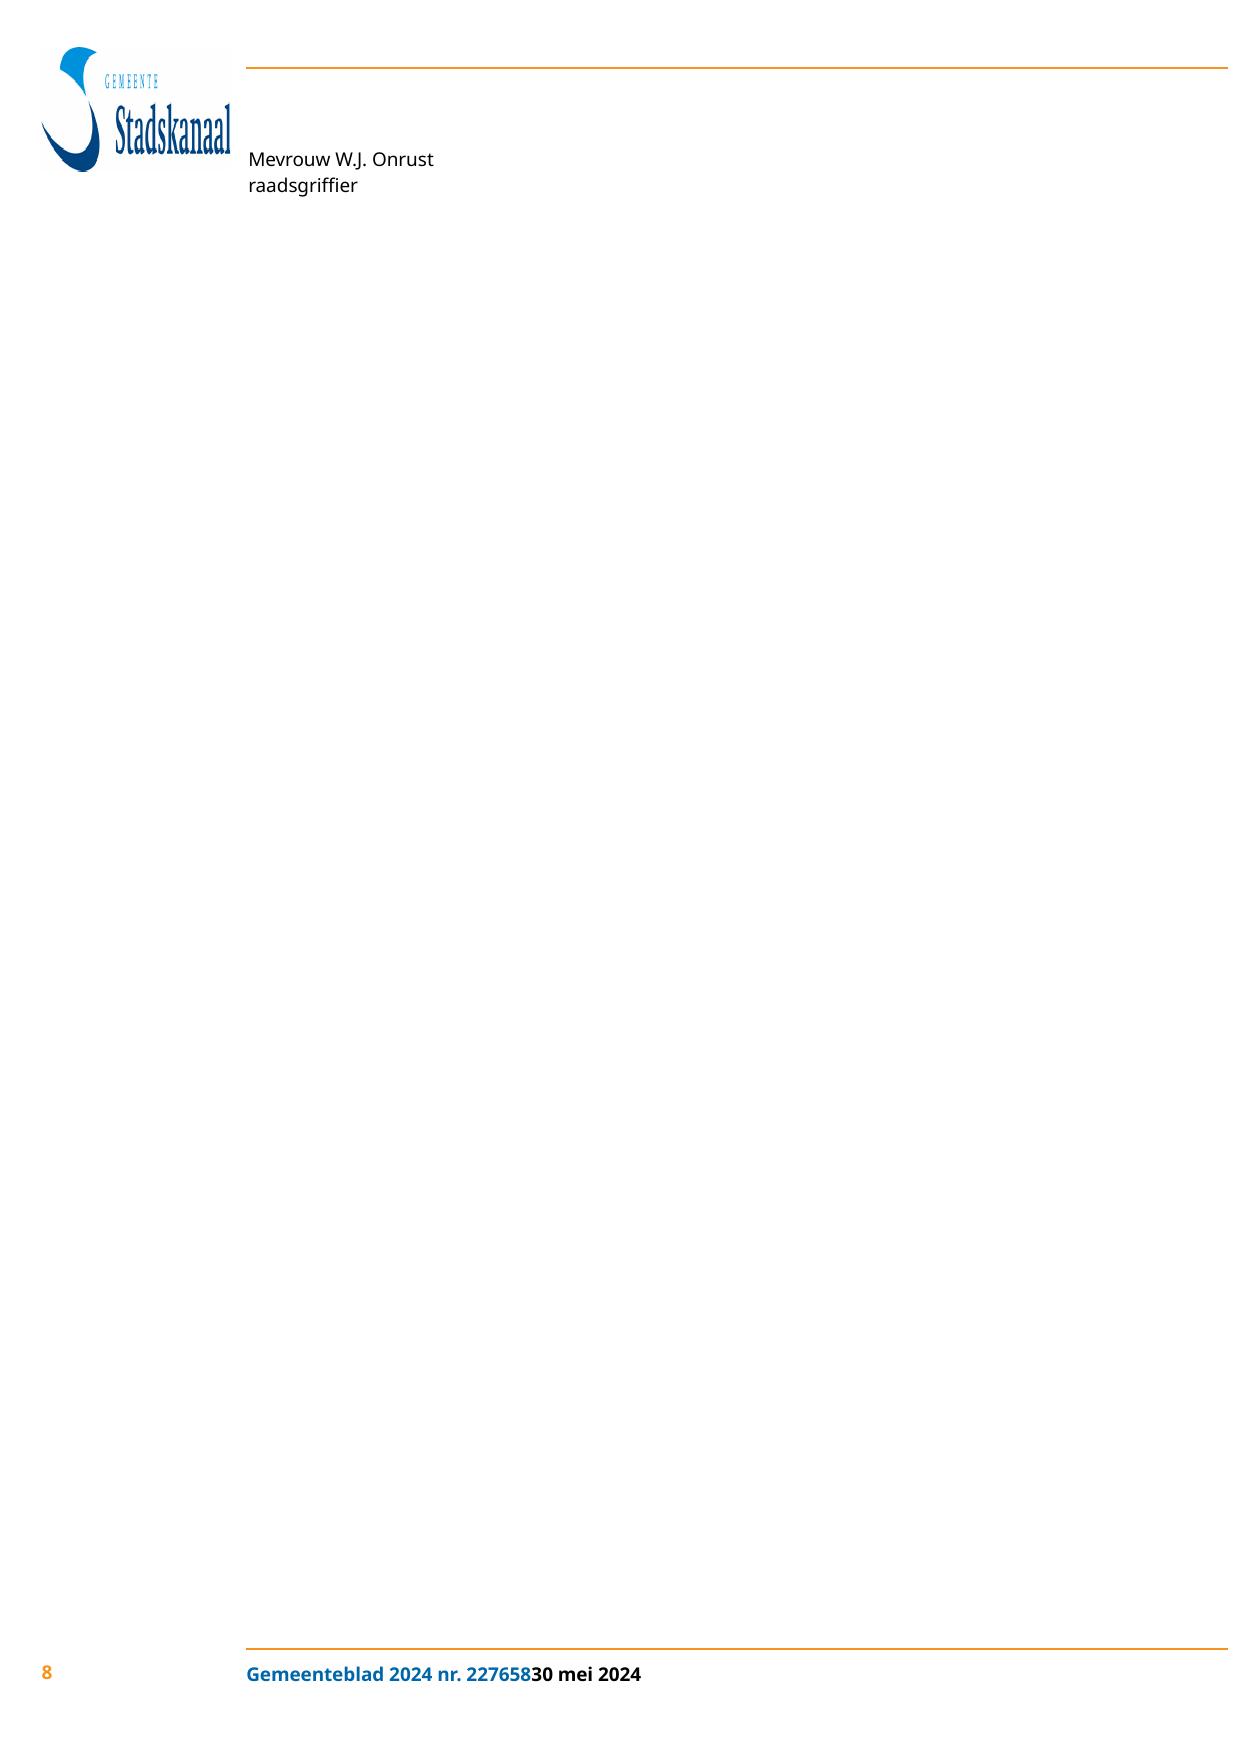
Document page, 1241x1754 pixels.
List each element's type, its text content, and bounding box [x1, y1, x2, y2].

picture [41, 47, 231, 172]
text raadsgriffier [248, 172, 1152, 198]
text Mevrouw W.J. Onrust [248, 146, 1152, 172]
